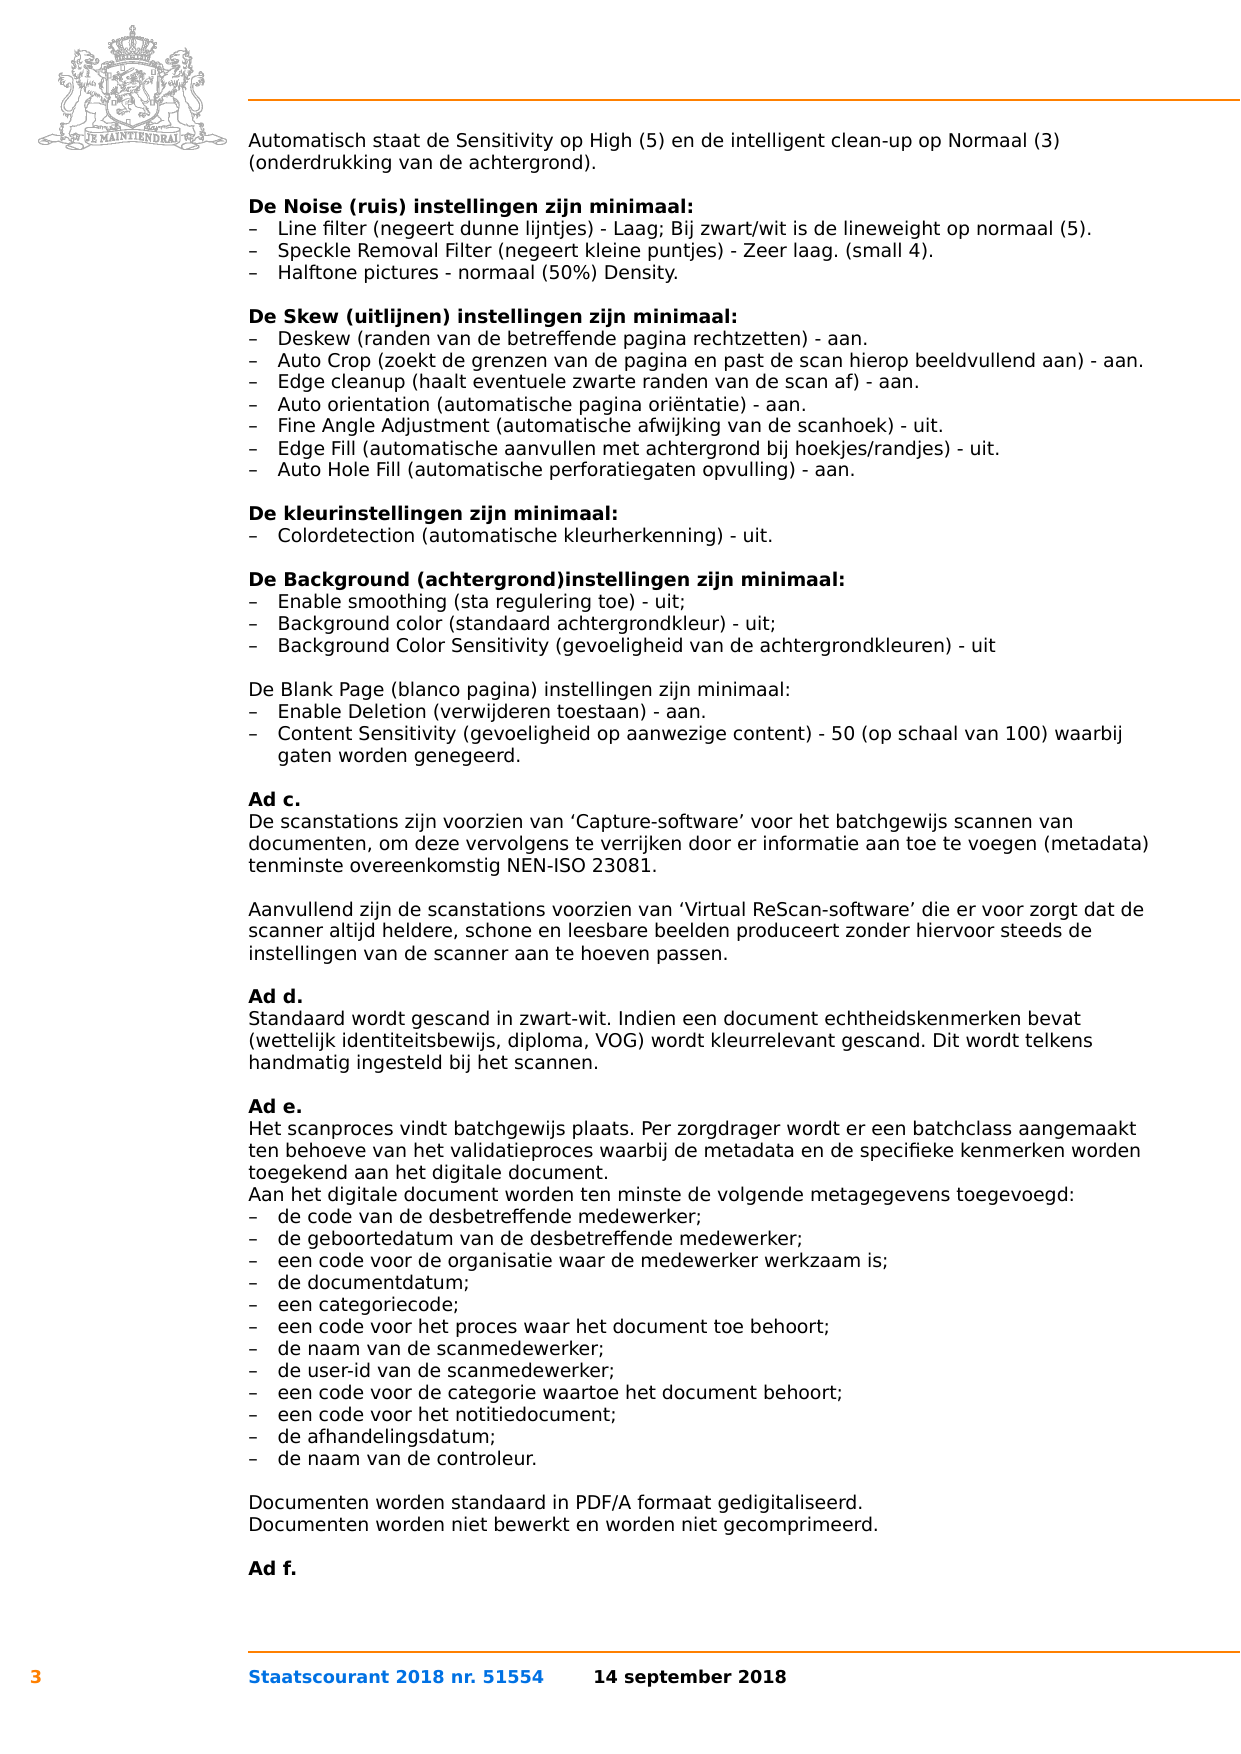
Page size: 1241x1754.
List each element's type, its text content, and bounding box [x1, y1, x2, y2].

text – Line filter (negeert dunne lijntjes) - Laag; Bij zwart/wit is de lineweight op normaal (5). [248, 218, 1163, 240]
text – Fine Angle Adjustment (automatische afwijking van de scanhoek) - uit. [248, 415, 1163, 437]
text – een code voor het proces waar het document toe behoort; [248, 1316, 1163, 1338]
text – Content Sensitivity (gevoeligheid op aanwezige content) - 50 (op schaal van 100) waarbij gaten worden genegeerd. [248, 723, 1163, 767]
text Ad d. [248, 986, 1163, 1008]
text – een code voor het notitiedocument; [248, 1404, 1163, 1426]
text – Background Color Sensitivity (gevoeligheid van de achtergrondkleuren) - uit [248, 635, 1163, 657]
text – Speckle Removal Filter (negeert kleine puntjes) - Zeer laag. (small 4). [248, 240, 1163, 262]
text De Skew (uitlijnen) instellingen zijn minimaal: [248, 306, 1163, 327]
text Het scanproces vindt batchgewijs plaats. Per zorgdrager wordt er een batchclass aangemaakt ten behoeve van het validatieproces waarbij de metadata en de specifieke kenmerken worden toegekend aan het digitale document. [248, 1118, 1163, 1184]
text – Edge Fill (automatische aanvullen met achtergrond bij hoekjes/randjes) - uit. [248, 437, 1163, 459]
text – Deskew (randen van de betreffende pagina rechtzetten) - aan. [248, 327, 1163, 349]
text Ad e. [248, 1096, 1163, 1118]
text – een code voor de categorie waartoe het document behoort; [248, 1382, 1163, 1404]
text Ad c. [248, 789, 1163, 811]
text De Blank Page (blanco pagina) instellingen zijn minimaal: [248, 679, 1163, 701]
text Documenten worden niet bewerkt en worden niet gecomprimeerd. [248, 1513, 1163, 1536]
text – Colordetection (automatische kleurherkenning) - uit. [248, 525, 1163, 547]
text Aanvullend zijn de scanstations voorzien van ‘Virtual ReScan-software’ die er voor zorgt dat de scanner altijd heldere, schone en leesbare beelden produceert zonder hiervoor steeds de instellingen van de scanner aan te hoeven passen. [248, 898, 1163, 964]
text – de code van de desbetreffende medewerker; [248, 1206, 1163, 1228]
text Ad f. [248, 1557, 1163, 1579]
text Standaard wordt gescand in zwart-wit. Indien een document echtheidskenmerken bevat (wettelijk identiteitsbewijs, diploma, VOG) wordt kleurrelevant gescand. Dit wordt telkens handmatig ingesteld bij het scannen. [248, 1008, 1163, 1074]
text – Auto Hole Fill (automatische perforatiegaten opvulling) - aan. [248, 459, 1163, 481]
text – de geboortedatum van de desbetreffende medewerker; [248, 1228, 1163, 1250]
text De scanstations zijn voorzien van ‘Capture-software’ voor het batchgewijs scannen van documenten, om deze vervolgens te verrijken door er informatie aan toe te voegen (metadata) tenminste overeenkomstig NEN-ISO 23081. [248, 811, 1163, 877]
text – Auto Crop (zoekt de grenzen van de pagina en past de scan hierop beeldvullend aan) - aan. [248, 349, 1163, 371]
text – Enable Deletion (verwijderen toestaan) - aan. [248, 701, 1163, 723]
text – Enable smoothing (sta regulering toe) - uit; [248, 591, 1163, 613]
text De Noise (ruis) instellingen zijn minimaal: [248, 196, 1163, 218]
text De Background (achtergrond)instellingen zijn minimaal: [248, 569, 1163, 591]
text – Edge cleanup (haalt eventuele zwarte randen van de scan af) - aan. [248, 371, 1163, 393]
text – de naam van de scanmedewerker; [248, 1338, 1163, 1360]
text – Background color (standaard achtergrondkleur) - uit; [248, 613, 1163, 635]
text – de afhandelingsdatum; [248, 1426, 1163, 1448]
text De kleurinstellingen zijn minimaal: [248, 503, 1163, 525]
text Aan het digitale document worden ten minste de volgende metagegevens toegevoegd: [248, 1184, 1163, 1206]
text – de documentdatum; [248, 1272, 1163, 1294]
text – Halftone pictures - normaal (50%) Density. [248, 262, 1163, 284]
text – een code voor de organisatie waar de medewerker werkzaam is; [248, 1250, 1163, 1272]
text Documenten worden standaard in PDF/A formaat gedigitaliseerd. [248, 1492, 1163, 1513]
text Automatisch staat de Sensitivity op High (5) en de intelligent clean-up op Normaal (3) (onderdrukking van de achtergrond). [248, 130, 1163, 174]
text – een categoriecode; [248, 1294, 1163, 1316]
text – de user-id van de scanmedewerker; [248, 1360, 1163, 1382]
text – Auto orientation (automatische pagina oriëntatie) - aan. [248, 393, 1163, 415]
picture [38, 25, 227, 150]
text – de naam van de controleur. [248, 1448, 1163, 1470]
